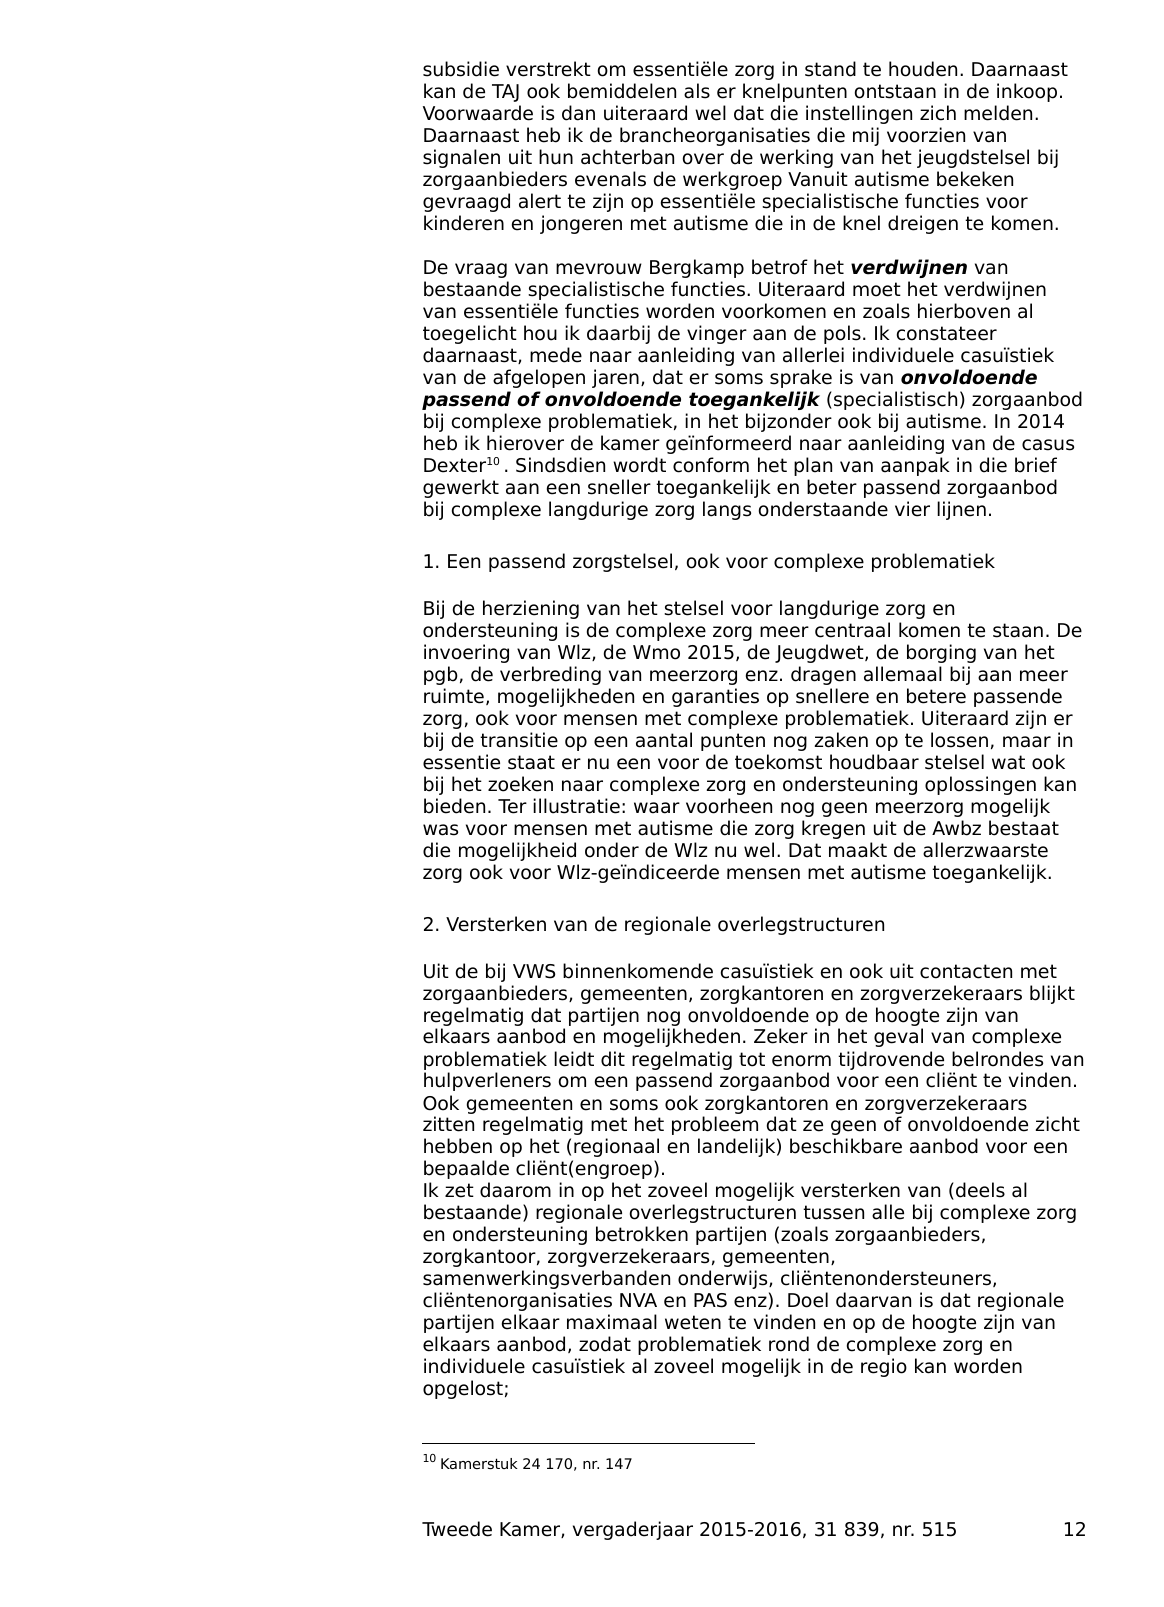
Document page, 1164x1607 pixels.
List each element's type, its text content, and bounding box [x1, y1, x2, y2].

text De vraag van mevrouw Bergkamp betrof het verdwijnen van bestaande specialistische functies. Uiteraard moet het verdwijnen van essentiële functies worden voorkomen en zoals hierboven al toegelicht hou ik daarbij de vinger aan de pols. Ik constateer daarnaast, mede naar aanleiding van allerlei individuele casuïstiek van de afgelopen jaren, dat er soms sprake is van onvoldoende passend of onvoldoende toegankelijk (specialistisch) zorgaanbod bij complexe problematiek, in het bijzonder ook bij autisme. In 2014 heb ik hierover de kamer geïnformeerd naar aanleiding van de casus Dexter. Sindsdien wordt conform het plan van aanpak in die brief gewerkt aan een sneller toegankelijk en beter passend zorgaanbod bij complexe langdurige zorg langs onderstaande vier lijnen. [422, 257, 1087, 521]
text subsidie verstrekt om essentiële zorg in stand te houden. Daarnaast kan de TAJ ook bemiddelen als er knelpunten ontstaan in de inkoop. Voorwaarde is dan uiteraard wel dat die instellingen zich melden. [422, 59, 1087, 125]
subtitle 2. Versterken van de regionale overlegstructuren [422, 913, 1087, 936]
subtitle 1. Een passend zorgstelsel, ook voor complexe problematiek [422, 551, 1087, 573]
text Bij de herziening van het stelsel voor langdurige zorg en ondersteuning is de complexe zorg meer centraal komen te staan. De invoering van Wlz, de Wmo 2015, de Jeugdwet, de borging van het pgb, de verbreding van meerzorg enz. dragen allemaal bij aan meer ruimte, mogelijkheden en garanties op snellere en betere passende zorg, ook voor mensen met complexe problematiek. Uiteraard zijn er bij de transitie op een aantal punten nog zaken op te lossen, maar in essentie staat er nu een voor de toekomst houdbaar stelsel wat ook bij het zoeken naar complexe zorg en ondersteuning oplossingen kan bieden. Ter illustratie: waar voorheen nog geen meerzorg mogelijk was voor mensen met autisme die zorg kregen uit de Awbz bestaat die mogelijkheid onder de Wlz nu wel. Dat maakt de allerzwaarste zorg ook voor Wlz-geïndiceerde mensen met autisme toegankelijk. [422, 598, 1087, 883]
text Ik zet daarom in op het zoveel mogelijk versterken van (deels al bestaande) regionale overlegstructuren tussen alle bij complexe zorg en ondersteuning betrokken partijen (zoals zorgaanbieders, zorgkantoor, zorgverzekeraars, gemeenten, samenwerkingsverbanden onderwijs, cliëntenondersteuners, cliëntenorganisaties NVA en PAS enz). Doel daarvan is dat regionale partijen elkaar maximaal weten te vinden en op de hoogte zijn van elkaars aanbod, zodat problematiek rond de complexe zorg en individuele casuïstiek al zoveel mogelijk in de regio kan worden opgelost; [422, 1180, 1087, 1400]
text Daarnaast heb ik de brancheorganisaties die mij voorzien van signalen uit hun achterban over de werking van het jeugdstelsel bij zorgaanbieders evenals de werkgroep Vanuit autisme bekeken gevraagd alert te zijn op essentiële specialistische functies voor kinderen en jongeren met autisme die in de knel dreigen te komen. [422, 125, 1087, 235]
text Kamerstuk 24 170, nr. 147 [422, 1452, 1087, 1474]
text Uit de bij VWS binnenkomende casuïstiek en ook uit contacten met zorgaanbieders, gemeenten, zorgkantoren en zorgverzekeraars blijkt regelmatig dat partijen nog onvoldoende op de hoogte zijn van elkaars aanbod en mogelijkheden. Zeker in het geval van complexe problematiek leidt dit regelmatig tot enorm tijdrovende belrondes van hulpverleners om een passend zorgaanbod voor een cliënt te vinden. Ook gemeenten en soms ook zorgkantoren en zorgverzekeraars zitten regelmatig met het probleem dat ze geen of onvoldoende zicht hebben op het (regionaal en landelijk) beschikbare aanbod voor een bepaalde cliënt(engroep). [422, 961, 1087, 1180]
